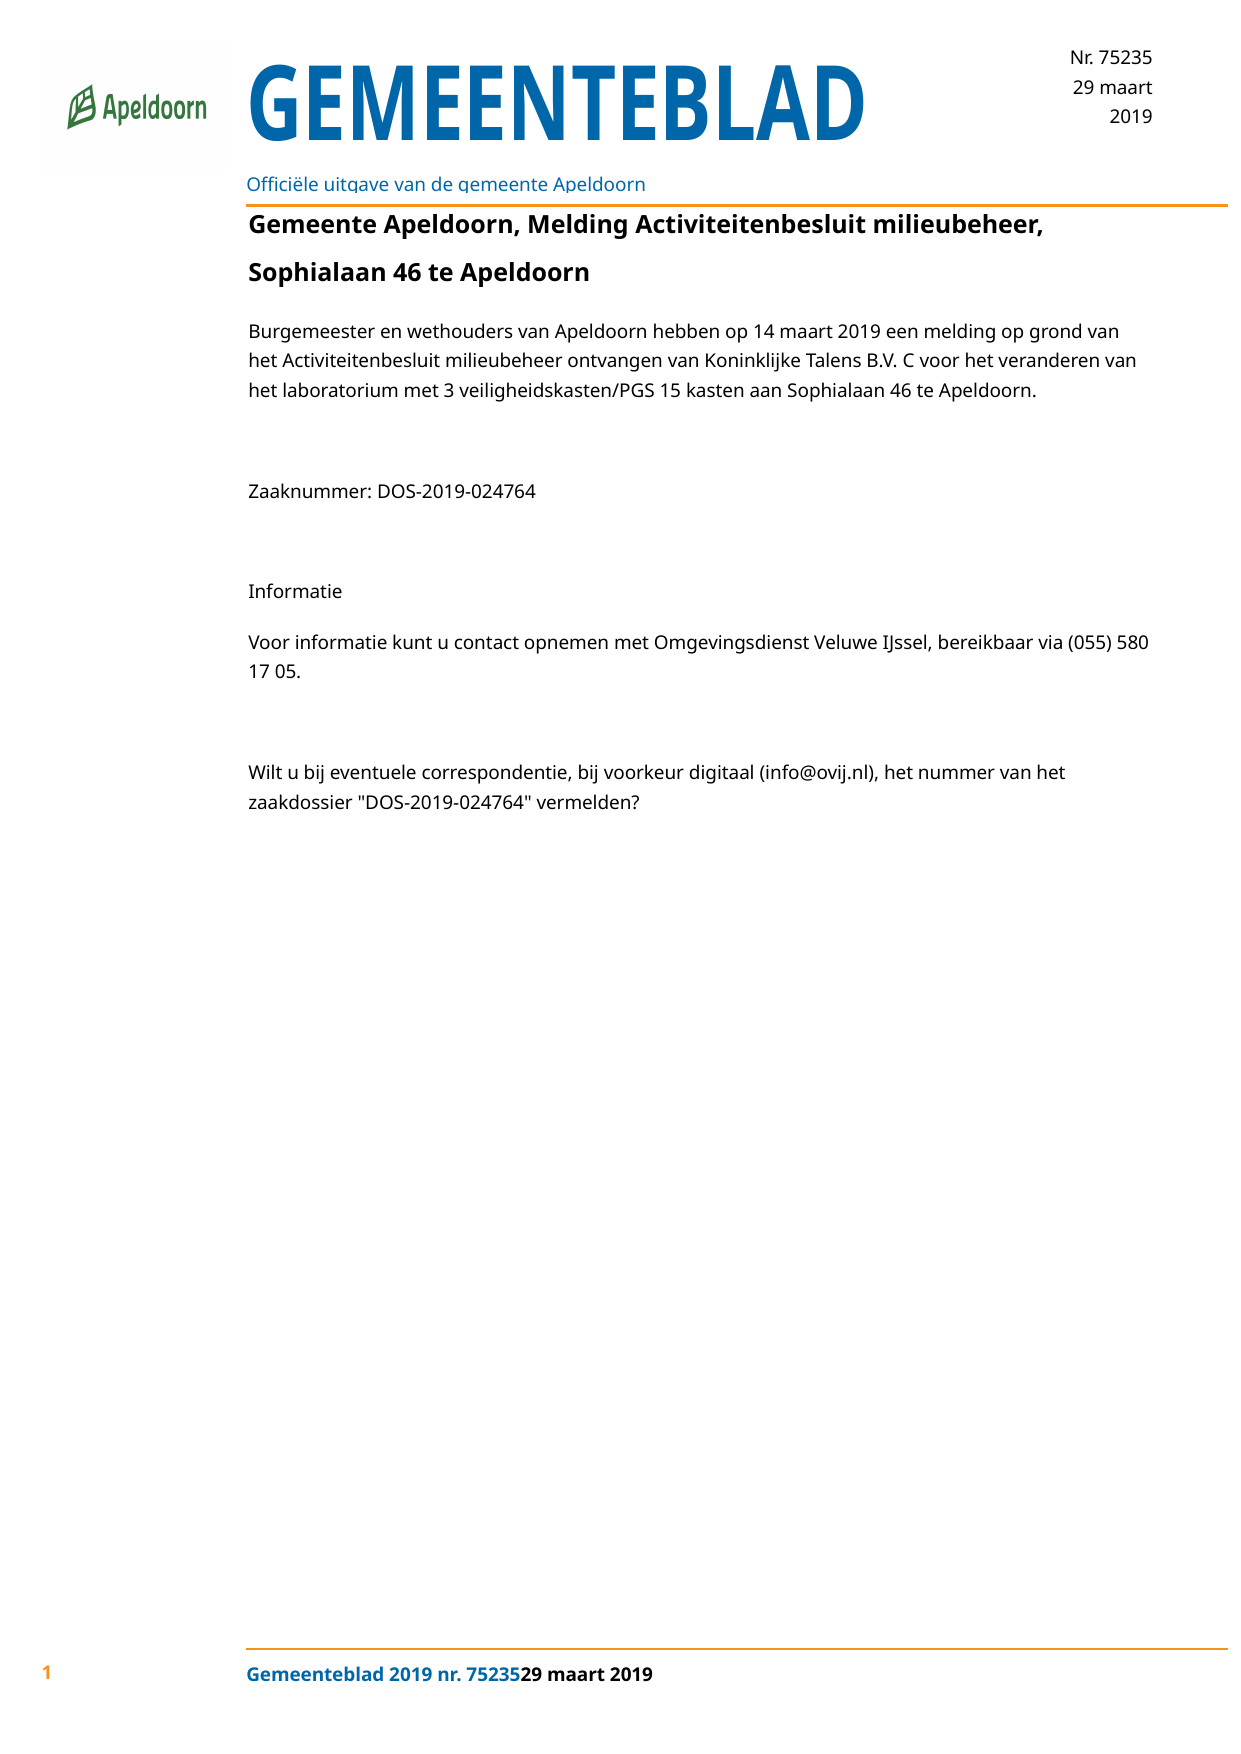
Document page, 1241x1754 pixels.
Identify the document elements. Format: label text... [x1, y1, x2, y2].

text Zaaknummer: DOS-2019-024764 [248, 478, 1152, 504]
text Burgemeester en wethouders van Apeldoorn hebben op 14 maart 2019 een melding op grond van het Activiteitenbesluit milieubeheer ontvangen van Koninklijke Talens B.V. C voor het veranderen van het laboratorium met 3 veiligheidskasten/PGS 15 kasten aan Sophialaan 46 te Apeldoorn. [248, 318, 1152, 403]
text Gemeente Apeldoorn, Melding Activiteitenbesluit milieubeheer, Sophialaan 46 te Apeldoorn [248, 207, 1152, 288]
text Wilt u bij eventuele correspondentie, bij voorkeur digitaal (info@ovij.nl), het nummer van het zaakdossier "DOS-2019-024764" vermelden? [248, 759, 1152, 815]
picture [41, 47, 231, 172]
text Informatie [248, 579, 1152, 604]
text Voor informatie kunt u contact opnemen met Omgevingsdienst Veluwe IJssel, bereikbaar via (055) 580 17 05. [248, 629, 1152, 684]
